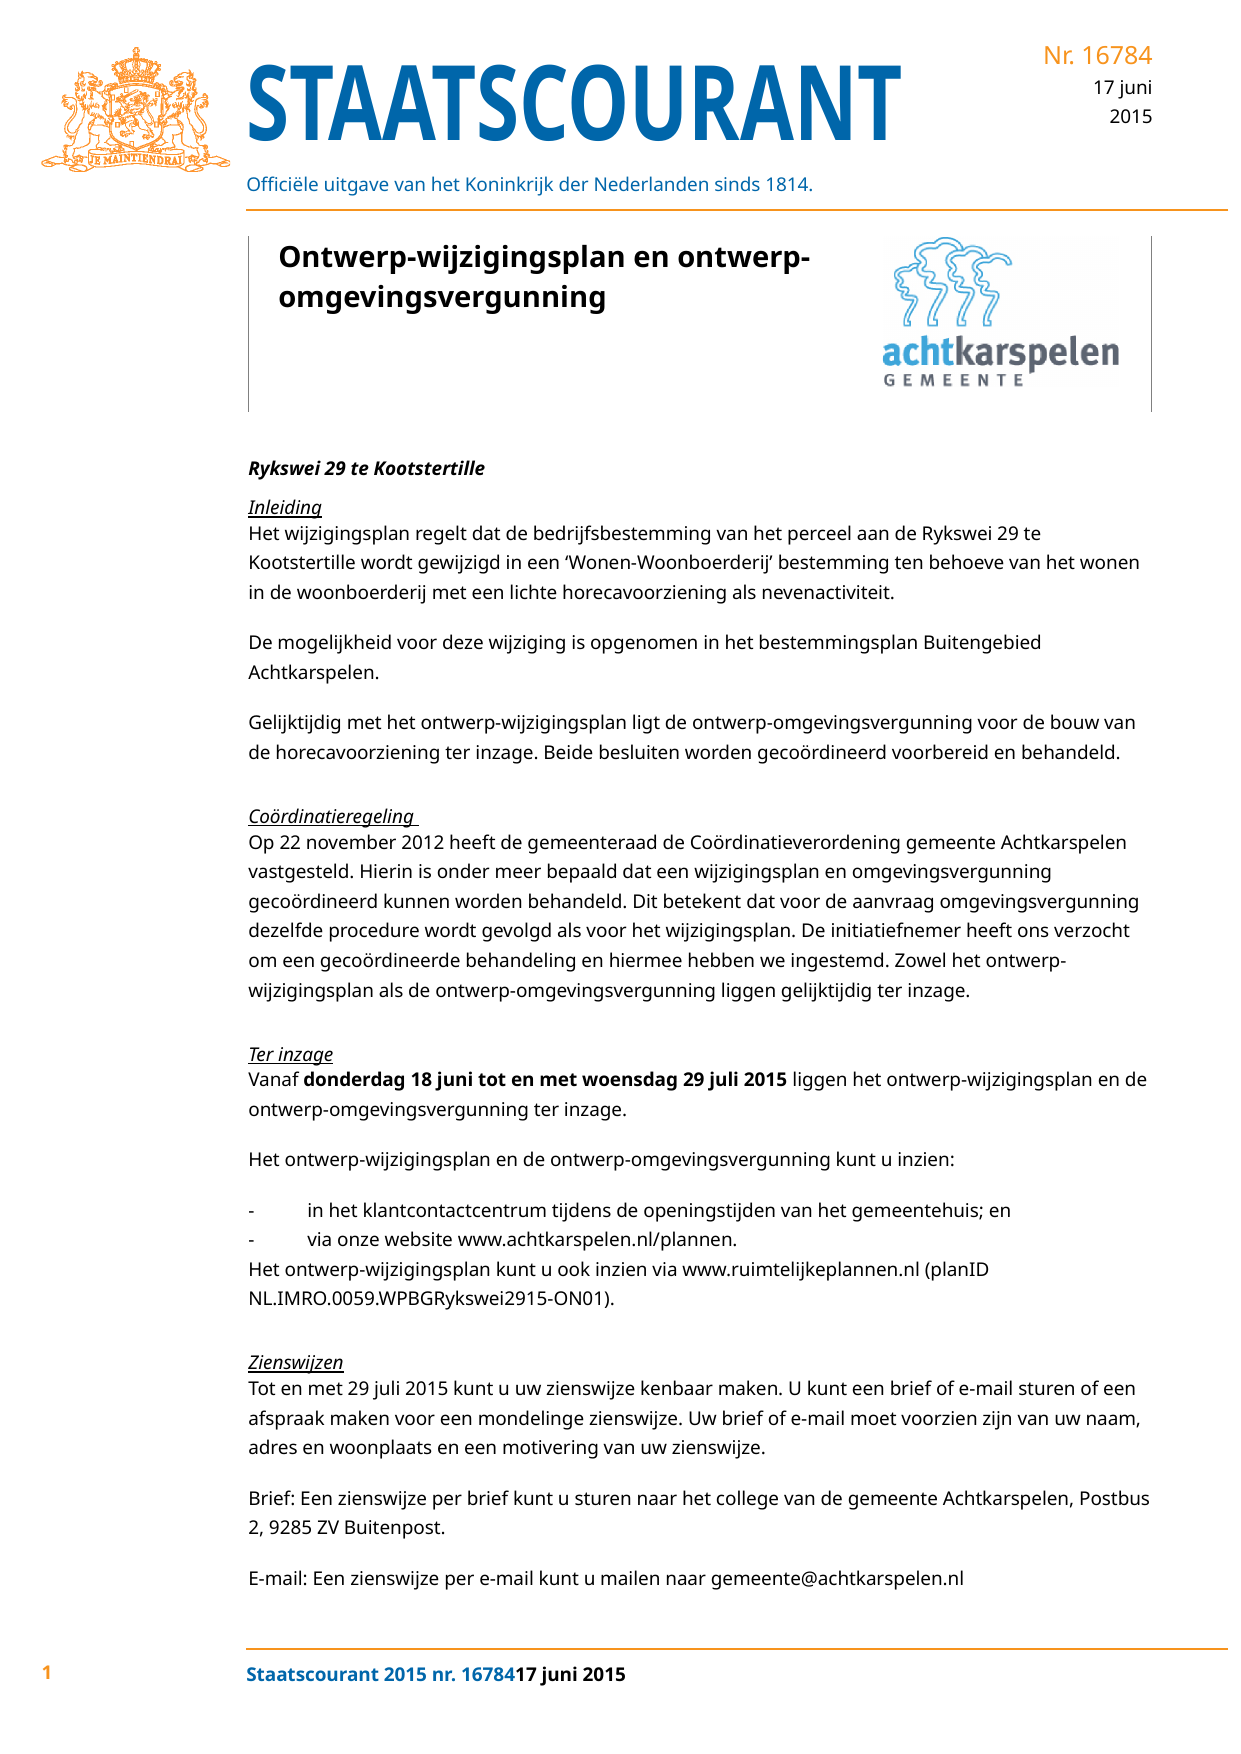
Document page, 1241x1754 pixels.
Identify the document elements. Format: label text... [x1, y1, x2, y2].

text Zienswijzen [248, 1349, 1152, 1375]
text Het wijzigingsplan regelt dat de bedrijfsbestemming van het perceel aan de Rykswei 29 te Kootstertille wordt gewijzigd in een ‘Wonen-Woonboerderij’ bestemming ten behoeve van het wonen in de woonboerderij met een lichte horecavoorziening als nevenactiviteit. [248, 520, 1152, 605]
text Gelijktijdig met het ontwerp-wijzigingsplan ligt de ontwerp-omgevingsvergunning voor de bouw van de horecavoorziening ter inzage. Beide besluiten worden gecoördineerd voorbereid en behandeld. [248, 709, 1152, 765]
text E-mail: Een zienswijze per e-mail kunt u mailen naar gemeente@achtkarspelen.nl [248, 1565, 1152, 1591]
text Coördinatieregeling [248, 803, 1152, 829]
table_header [850, 236, 1151, 412]
text Op 22 november 2012 heeft de gemeenteraad de Coördinatieverordening gemeente Achtkarspelen vastgesteld. Hierin is onder meer bepaald dat een wijzigingsplan en omgevingsvergunning gecoördineerd kunnen worden behandeld. Dit betekent dat voor de aanvraag omgevingsvergunning dezelfde procedure wordt gevolgd als voor het wijzigingsplan. De initiatiefnemer heeft ons verzocht om een gecoördineerde behandeling en hiermee hebben we ingestemd. Zowel het ontwerp-wijzigingsplan als de ontwerp-omgevingsvergunning liggen gelijktijdig ter inzage. [248, 829, 1152, 1002]
text Het ontwerp-wijzigingsplan kunt u ook inzien via www.ruimtelijkeplannen.nl (planID NL.IMRO.0059.WPBGRykswei2915-ON01). [248, 1256, 1152, 1311]
text Rykswei 29 te Kootstertille [248, 455, 1152, 481]
picture [882, 236, 1119, 387]
list via onze website www.achtkarspelen.nl/plannen. [248, 1226, 1152, 1252]
text Ter inzage [248, 1041, 1152, 1066]
text Het ontwerp-wijzigingsplan en de ontwerp-omgevingsvergunning kunt u inzien: [248, 1146, 1152, 1172]
text Tot en met 29 juli 2015 kunt u uw zienswijze kenbaar maken. U kunt een brief of e-mail sturen of een afspraak maken voor een mondelinge zienswijze. Uw brief of e-mail moet voorzien zijn van uw naam, adres en woonplaats en een motivering van uw zienswijze. [248, 1375, 1152, 1460]
table_header Ontwerp-wijzigingsplan en ontwerp-omgevingsvergunning [249, 236, 850, 412]
text De mogelijkheid voor deze wijziging is opgenomen in het bestemmingsplan Buitengebied Achtkarspelen. [248, 629, 1152, 685]
list in het klantcontactcentrum tijdens de openingstijden van het gemeentehuis; en [248, 1197, 1152, 1223]
picture [41, 47, 231, 172]
text Vanaf donderdag 18 juni tot en met woensdag 29 juli 2015 liggen het ontwerp-wijzigingsplan en de ontwerp-omgevingsvergunning ter inzage. [248, 1066, 1152, 1122]
text Brief: Een zienswijze per brief kunt u sturen naar het college van de gemeente Achtkarspelen, Postbus 2, 9285 ZV Buitenpost. [248, 1485, 1152, 1540]
text Inleiding [248, 494, 1152, 520]
